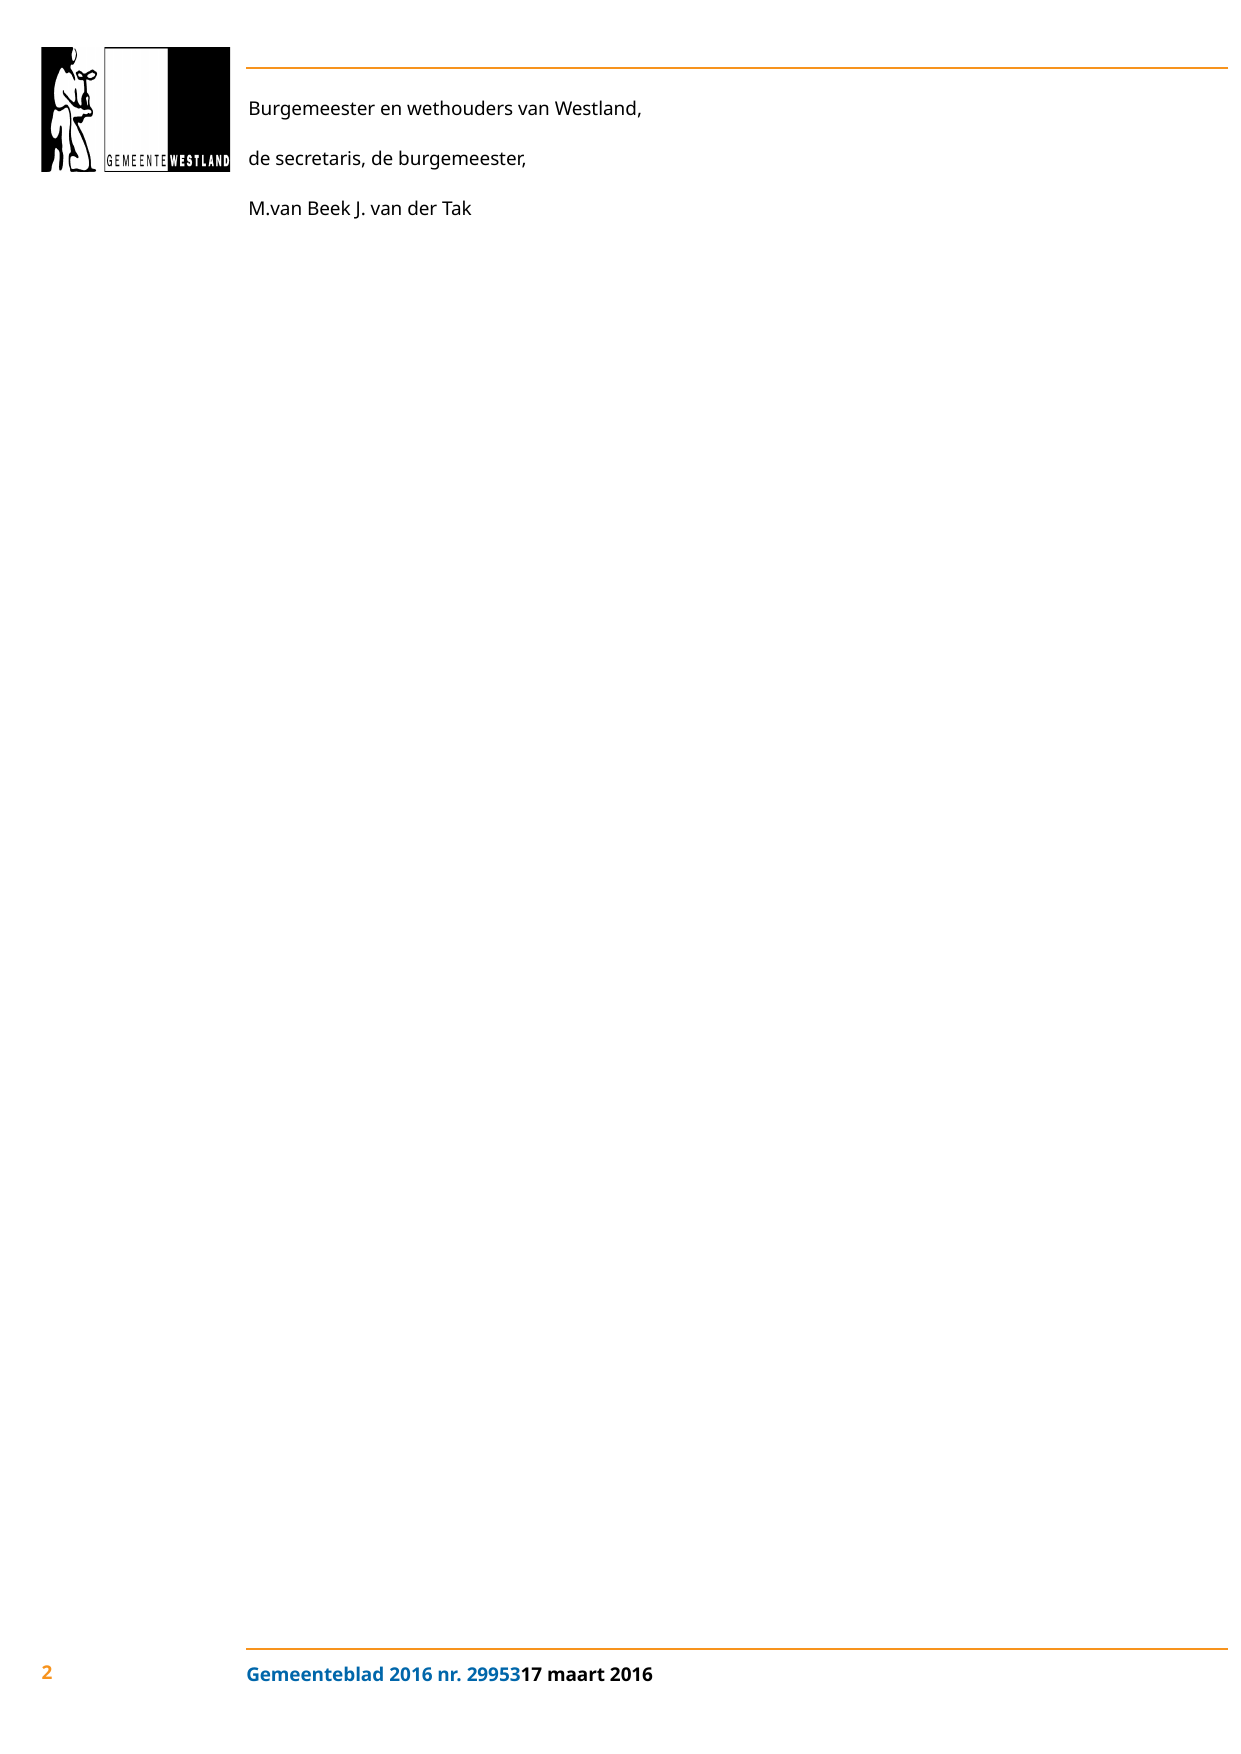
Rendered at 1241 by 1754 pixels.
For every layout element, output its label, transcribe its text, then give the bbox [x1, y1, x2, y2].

text de secretaris, de burgemeester, [248, 145, 1152, 171]
picture [41, 47, 231, 172]
text M.van Beek J. van der Tak [248, 196, 1152, 221]
text Burgemeester en wethouders van Westland, [248, 95, 1152, 121]
